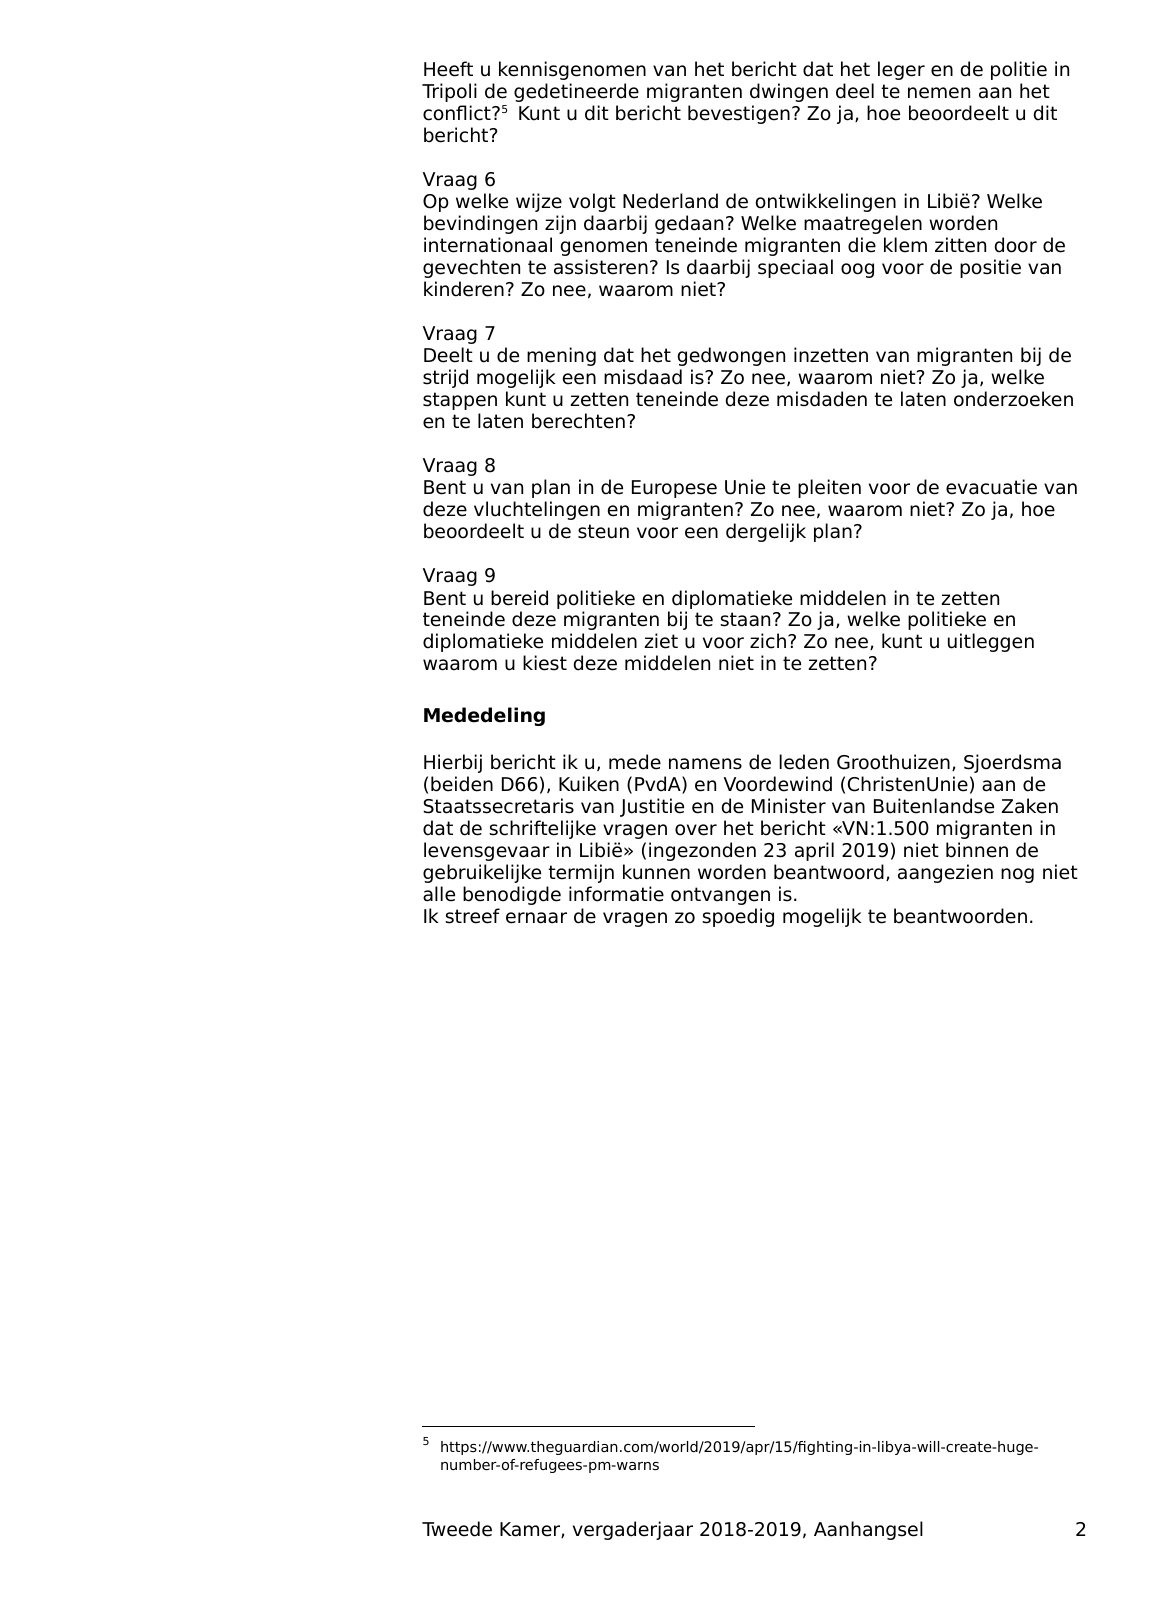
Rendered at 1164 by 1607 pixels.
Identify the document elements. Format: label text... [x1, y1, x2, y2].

text Vraag 6 [422, 169, 1087, 191]
text Heeft u kennisgenomen van het bericht dat het leger en de politie in Tripoli de gedetineerde migranten dwingen deel te nemen aan het conflict? Kunt u dit bericht bevestigen? Zo ja, hoe beoordeelt u dit bericht? [422, 59, 1087, 147]
text Vraag 8 [422, 455, 1087, 477]
text Vraag 7 [422, 323, 1087, 345]
text Hierbij bericht ik u, mede namens de leden Groothuizen, Sjoerdsma (beiden D66), Kuiken (PvdA) en Voordewind (ChristenUnie) aan de Staatssecretaris van Justitie en de Minister van Buitenlandse Zaken dat de schriftelijke vragen over het bericht «VN:1.500 migranten in levensgevaar in Libië» (ingezonden 23 april 2019) niet binnen de gebruikelijke termijn kunnen worden beantwoord, aangezien nog niet alle benodigde informatie ontvangen is. [422, 752, 1087, 906]
text Op welke wijze volgt Nederland de ontwikkelingen in Libië? Welke bevindingen zijn daarbij gedaan? Welke maatregelen worden internationaal genomen teneinde migranten die klem zitten door de gevechten te assisteren? Is daarbij speciaal oog voor de positie van kinderen? Zo nee, waarom niet? [422, 191, 1087, 301]
text https://www.theguardian.com/world/2019/apr/15/fighting-in-libya-will-create-huge-number-of-refugees-pm-warns [422, 1435, 1087, 1474]
subtitle Mededeling [422, 705, 1087, 727]
text Deelt u de mening dat het gedwongen inzetten van migranten bij de strijd mogelijk een misdaad is? Zo nee, waarom niet? Zo ja, welke stappen kunt u zetten teneinde deze misdaden te laten onderzoeken en te laten berechten? [422, 345, 1087, 433]
text Bent u van plan in de Europese Unie te pleiten voor de evacuatie van deze vluchtelingen en migranten? Zo nee, waarom niet? Zo ja, hoe beoordeelt u de steun voor een dergelijk plan? [422, 477, 1087, 543]
text Bent u bereid politieke en diplomatieke middelen in te zetten teneinde deze migranten bij te staan? Zo ja, welke politieke en diplomatieke middelen ziet u voor zich? Zo nee, kunt u uitleggen waarom u kiest deze middelen niet in te zetten? [422, 587, 1087, 675]
text Ik streef ernaar de vragen zo spoedig mogelijk te beantwoorden. [422, 906, 1087, 928]
text Vraag 9 [422, 565, 1087, 587]
